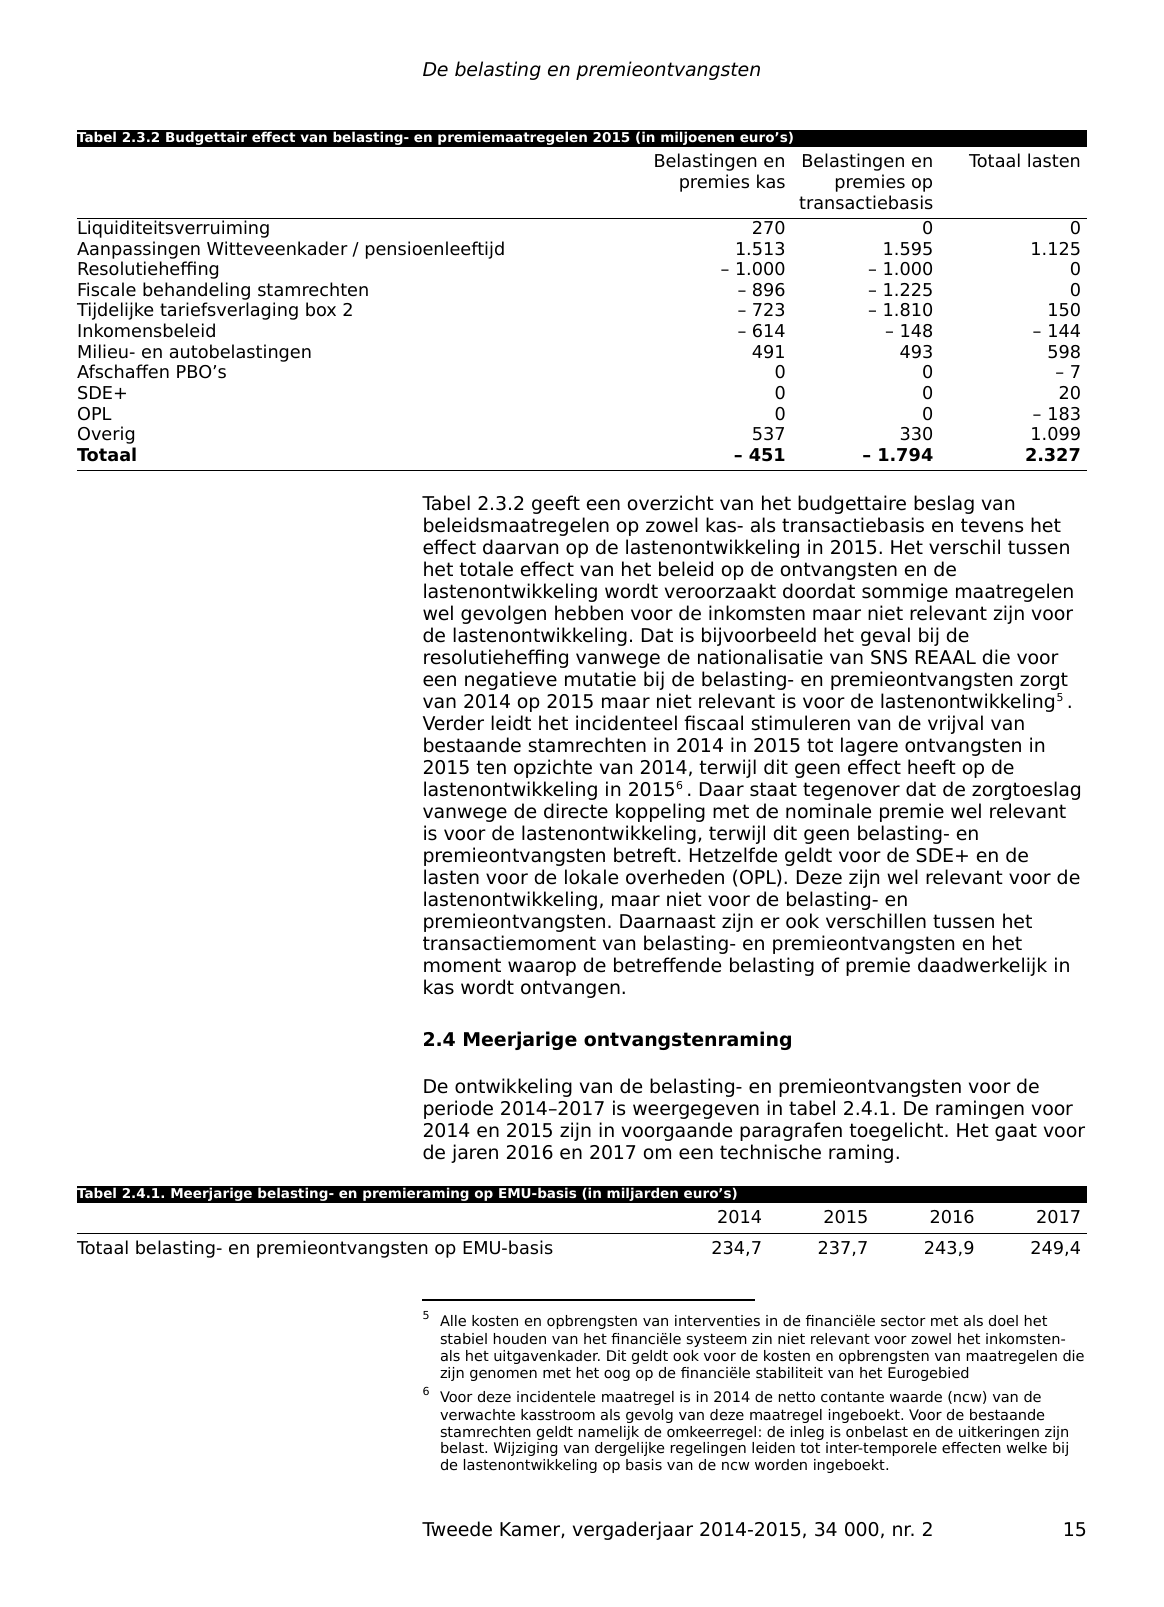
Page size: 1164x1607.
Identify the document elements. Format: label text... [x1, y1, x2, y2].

table_cell 243,9 [874, 1234, 980, 1259]
table_cell Overig [77, 424, 644, 445]
table_cell 0 [939, 219, 1087, 238]
table_cell OPL [77, 404, 644, 424]
table_cell Tijdelijke tariefsverlaging box 2 [77, 300, 644, 321]
table_cell – 1.000 [644, 259, 791, 280]
table_cell – 183 [939, 404, 1087, 424]
table_cell – 1.810 [791, 300, 939, 321]
text De ontwikkeling van de belasting- en premieontvangsten voor de periode 2014–2017 is weergegeven in tabel 2.4.1. De ramingen voor 2014 en 2015 zijn in voorgaande paragrafen toegelicht. Het gaat voor de jaren 2016 en 2017 om een technische raming. [422, 1076, 1087, 1164]
text Tabel 2.3.2 geeft een overzicht van het budgettaire beslag van beleidsmaatregelen op zowel kas- als transactiebasis en tevens het effect daarvan op de lastenontwikkeling in 2015. Het verschil tussen het totale effect van het beleid op de ontvangsten en de lastenontwikkeling wordt veroorzaakt doordat sommige maatregelen wel gevolgen hebben voor de inkomsten maar niet relevant zijn voor de lastenontwikkeling. Dat is bijvoorbeeld het geval bij de resolutieheffing vanwege de nationalisatie van SNS REAAL die voor een negatieve mutatie bij de belasting- en premieontvangsten zorgt van 2014 op 2015 maar niet relevant is voor de lastenontwikkeling. Verder leidt het incidenteel fiscaal stimuleren van de vrijval van bestaande stamrechten in 2014 in 2015 tot lagere ontvangsten in 2015 ten opzichte van 2014, terwijl dit geen effect heeft op de lastenontwikkeling in 2015. Daar staat tegenover dat de zorgtoeslag vanwege de directe koppeling met de nominale premie wel relevant is voor de lastenontwikkeling, terwijl dit geen belasting- en premieontvangsten betreft. Hetzelfde geldt voor de SDE+ en de lasten voor de lokale overheden (OPL). Deze zijn wel relevant voor de lastenontwikkeling, maar niet voor de belasting- en premieontvangsten. Daarnaast zijn er ook verschillen tussen het transactiemoment van belasting- en premieontvangsten en het moment waarop de betreffende belasting of premie daadwerkelijk in kas wordt ontvangen. [422, 493, 1087, 999]
table_cell 249,4 [980, 1234, 1087, 1259]
table_cell Totaal lasten [939, 147, 1087, 218]
table_cell Fiscale behandeling stamrechten [77, 280, 644, 300]
table_cell – 148 [791, 321, 939, 342]
table_cell 2017 [980, 1203, 1087, 1232]
table_cell 330 [791, 424, 939, 445]
table_cell Milieu- en autobelastingen [77, 342, 644, 362]
table_cell 237,7 [768, 1234, 874, 1259]
table_cell – 723 [644, 300, 791, 321]
table_cell 2014 [661, 1203, 768, 1232]
table_cell – 144 [939, 321, 1087, 342]
table_cell Inkomensbeleid [77, 321, 644, 342]
table_cell 0 [791, 383, 939, 403]
table_cell Resolutieheffing [77, 259, 644, 280]
table_cell 20 [939, 383, 1087, 403]
table_cell 493 [791, 342, 939, 362]
table_cell – 1.794 [791, 445, 939, 470]
table_cell 2.327 [939, 445, 1087, 470]
table_cell 234,7 [661, 1234, 768, 1259]
table_header Tabel 2.3.2 Budgettair effect van belasting- en premiemaatregelen 2015 (in miljoenen euro’s) [77, 130, 1087, 146]
text Alle kosten en opbrengsten van interventies in de financiële sector met als doel het stabiel houden van het financiële systeem zin niet relevant voor zowel het inkomsten- als het uitgavenkader. Dit geldt ook voor de kosten en opbrengsten van maatregelen die zijn genomen met het oog op de financiële stabiliteit van het Eurogebied [422, 1309, 1087, 1382]
table_cell – 451 [644, 445, 791, 470]
table_cell 2015 [768, 1203, 874, 1232]
table_cell 0 [791, 362, 939, 383]
table_cell – 614 [644, 321, 791, 342]
table_cell Aanpassingen Witteveenkader / pensioenleeftijd [77, 239, 644, 259]
table_cell 1.513 [644, 239, 791, 259]
table_cell Belastingen en premies op transactiebasis [791, 147, 939, 218]
text Voor deze incidentele maatregel is in 2014 de netto contante waarde (ncw) van de verwachte kasstroom als gevolg van deze maatregel ingeboekt. Voor de bestaande stamrechten geldt namelijk de omkeerregel: de inleg is onbelast en de uitkeringen zijn belast. Wijziging van dergelijke regelingen leiden tot inter-temporele effecten welke bij de lastenontwikkeling op basis van de ncw worden ingeboekt. [422, 1385, 1087, 1474]
table_cell [106, 1203, 661, 1232]
table_cell 0 [791, 404, 939, 424]
table_cell [77, 1203, 106, 1232]
table_cell 537 [644, 424, 791, 445]
table_cell 491 [644, 342, 791, 362]
table_cell 0 [644, 383, 791, 403]
table_cell 0 [939, 259, 1087, 280]
table_cell SDE+ [77, 383, 644, 403]
table_cell 0 [644, 404, 791, 424]
table_cell 0 [939, 280, 1087, 300]
table_cell 2016 [874, 1203, 980, 1232]
table_cell – 1.000 [791, 259, 939, 280]
table_cell [77, 147, 644, 218]
subtitle 2.4 Meerjarige ontvangstenraming [422, 1029, 1087, 1051]
table_cell 0 [791, 219, 939, 238]
table_cell Totaal [77, 445, 644, 470]
table_cell Afschaffen PBO’s [77, 362, 644, 383]
table_cell – 1.225 [791, 280, 939, 300]
table_cell 1.125 [939, 239, 1087, 259]
table_cell 1.099 [939, 424, 1087, 445]
table_cell 0 [644, 362, 791, 383]
table_cell 270 [644, 219, 791, 238]
table_cell 598 [939, 342, 1087, 362]
table_cell – 7 [939, 362, 1087, 383]
table_cell 150 [939, 300, 1087, 321]
table_cell Belastingen en premies kas [644, 147, 791, 218]
table_cell – 896 [644, 280, 791, 300]
table_cell Liquiditeitsverruiming [77, 219, 644, 238]
table_cell 1.595 [791, 239, 939, 259]
table_header Tabel 2.4.1. Meerjarige belasting- en premieraming op EMU-basis (in miljarden euro’s) [77, 1186, 1087, 1201]
table_cell Totaal belasting- en premieontvangsten op EMU-basis [77, 1234, 661, 1259]
